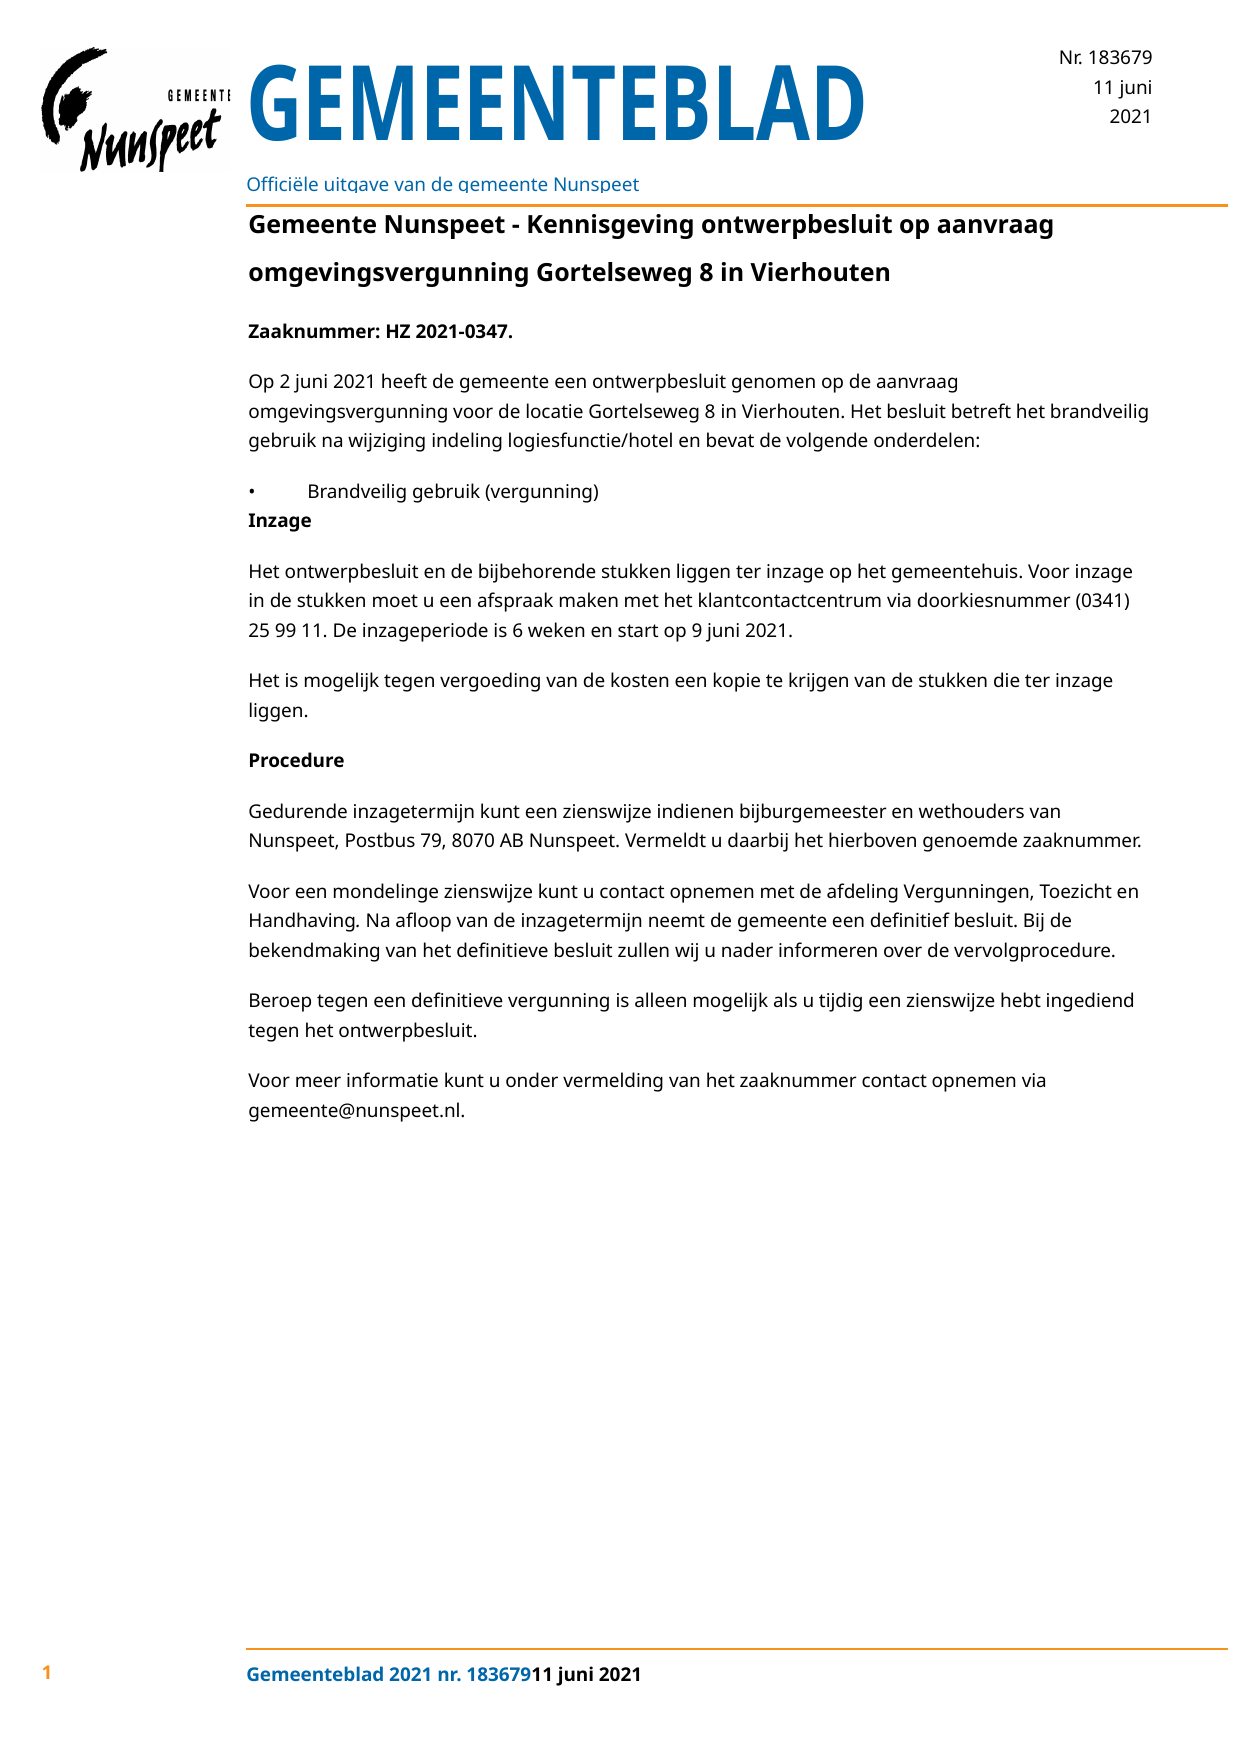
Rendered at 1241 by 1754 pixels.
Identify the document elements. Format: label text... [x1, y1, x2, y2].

list Brandveilig gebruik (vergunning) [248, 478, 1152, 504]
text Inzage [248, 507, 1152, 533]
picture [41, 47, 231, 172]
text Het is mogelijk tegen vergoeding van de kosten een kopie te krijgen van de stukken die ter inzage liggen. [248, 667, 1152, 723]
text Gemeente Nunspeet - Kennisgeving ontwerpbesluit op aanvraag omgevingsvergunning Gortelseweg 8 in Vierhouten [248, 207, 1152, 288]
text Beroep tegen een definitieve vergunning is alleen mogelijk als u tijdig een zienswijze hebt ingediend tegen het ontwerpbesluit. [248, 987, 1152, 1043]
text Voor meer informatie kunt u onder vermelding van het zaaknummer contact opnemen via gemeente@nunspeet.nl. [248, 1067, 1152, 1123]
text Het ontwerpbesluit en de bijbehorende stukken liggen ter inzage op het gemeentehuis. Voor inzage in de stukken moet u een afspraak maken met het klantcontactcentrum via doorkiesnummer (0341) 25 99 11. De inzageperiode is 6 weken en start op 9 juni 2021. [248, 558, 1152, 643]
text Gedurende inzagetermijn kunt een zienswijze indienen bijburgemeester en wethouders van Nunspeet, Postbus 79, 8070 AB Nunspeet. Vermeldt u daarbij het hierboven genoemde zaaknummer. [248, 798, 1152, 853]
text Zaaknummer: HZ 2021-0347. [248, 318, 1152, 344]
text Voor een mondelinge zienswijze kunt u contact opnemen met de afdeling Vergunningen, Toezicht en Handhaving. Na afloop van de inzagetermijn neemt de gemeente een definitief besluit. Bij de bekendmaking van het definitieve besluit zullen wij u nader informeren over de vervolgprocedure. [248, 878, 1152, 963]
text Op 2 juni 2021 heeft de gemeente een ontwerpbesluit genomen op de aanvraag omgevingsvergunning voor de locatie Gortelseweg 8 in Vierhouten. Het besluit betreft het brandveilig gebruik na wijziging indeling logiesfunctie/hotel en bevat de volgende onderdelen: [248, 368, 1152, 453]
text Procedure [248, 747, 1152, 773]
